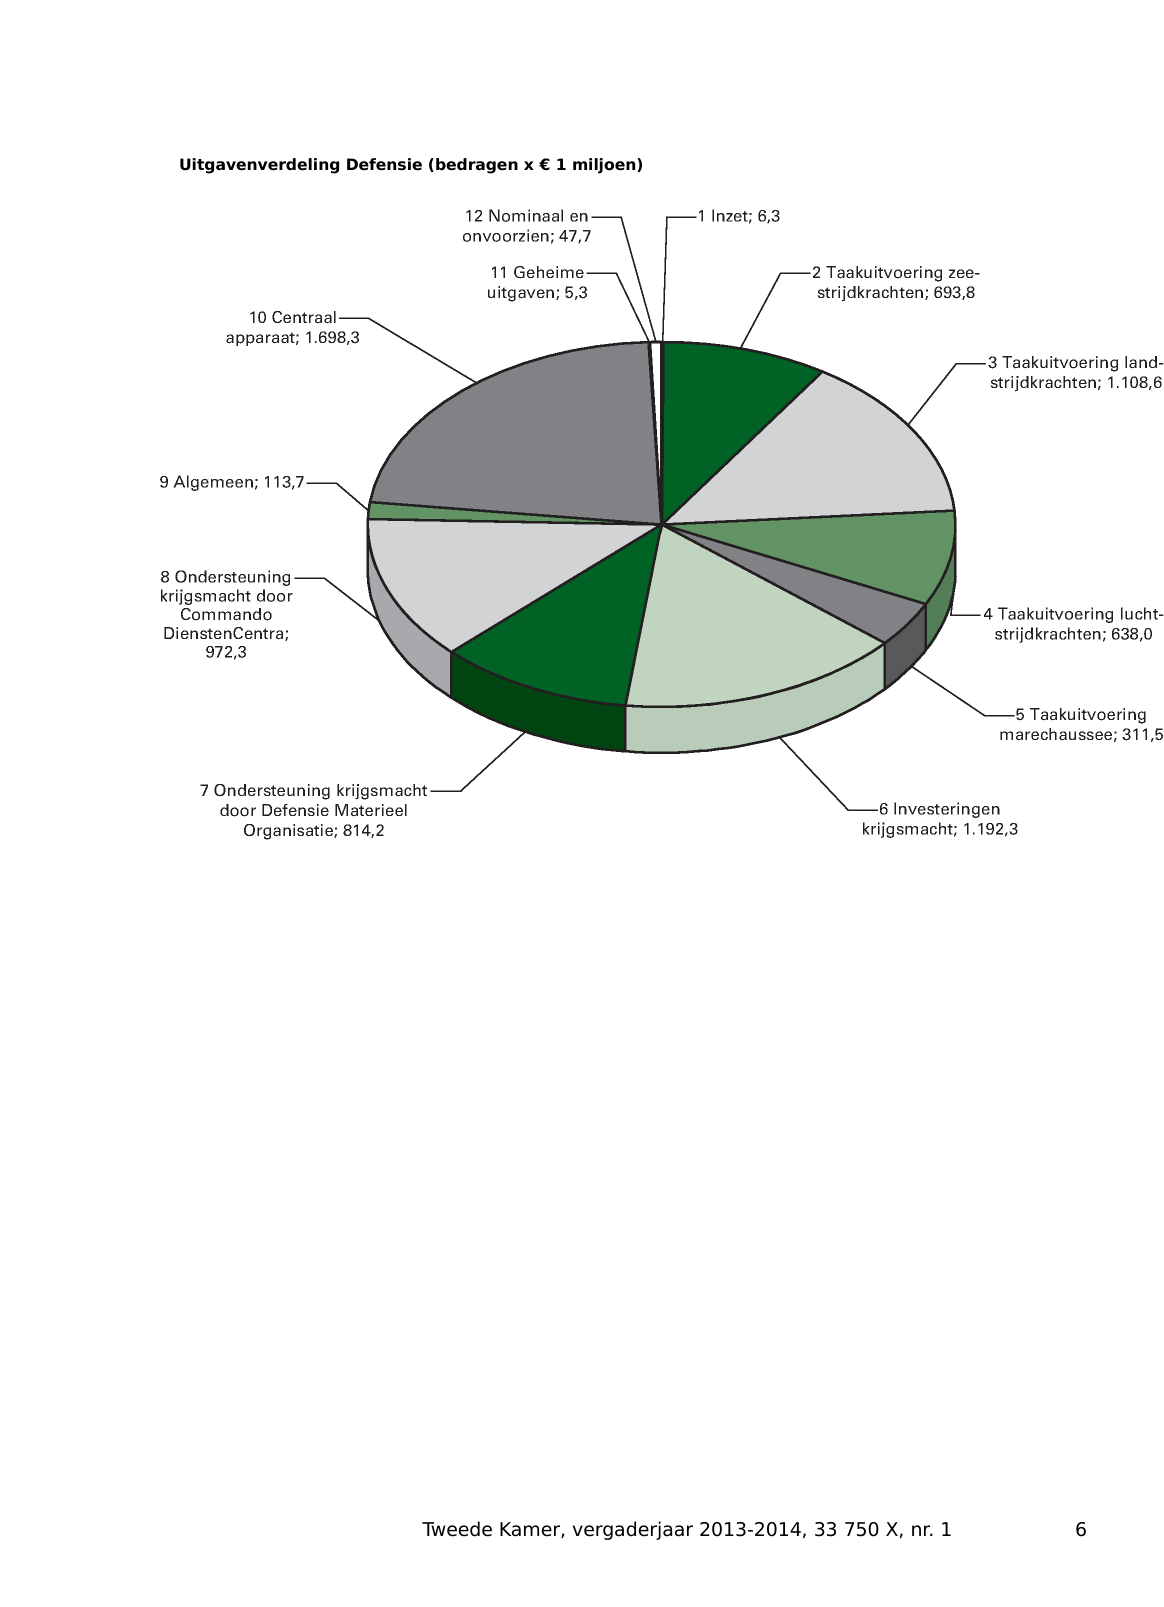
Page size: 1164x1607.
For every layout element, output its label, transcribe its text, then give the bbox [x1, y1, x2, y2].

text Uitgavenverdeling Defensie (bedragen x € 1 miljoen) [159, 156, 1163, 174]
picture [159, 207, 1164, 840]
